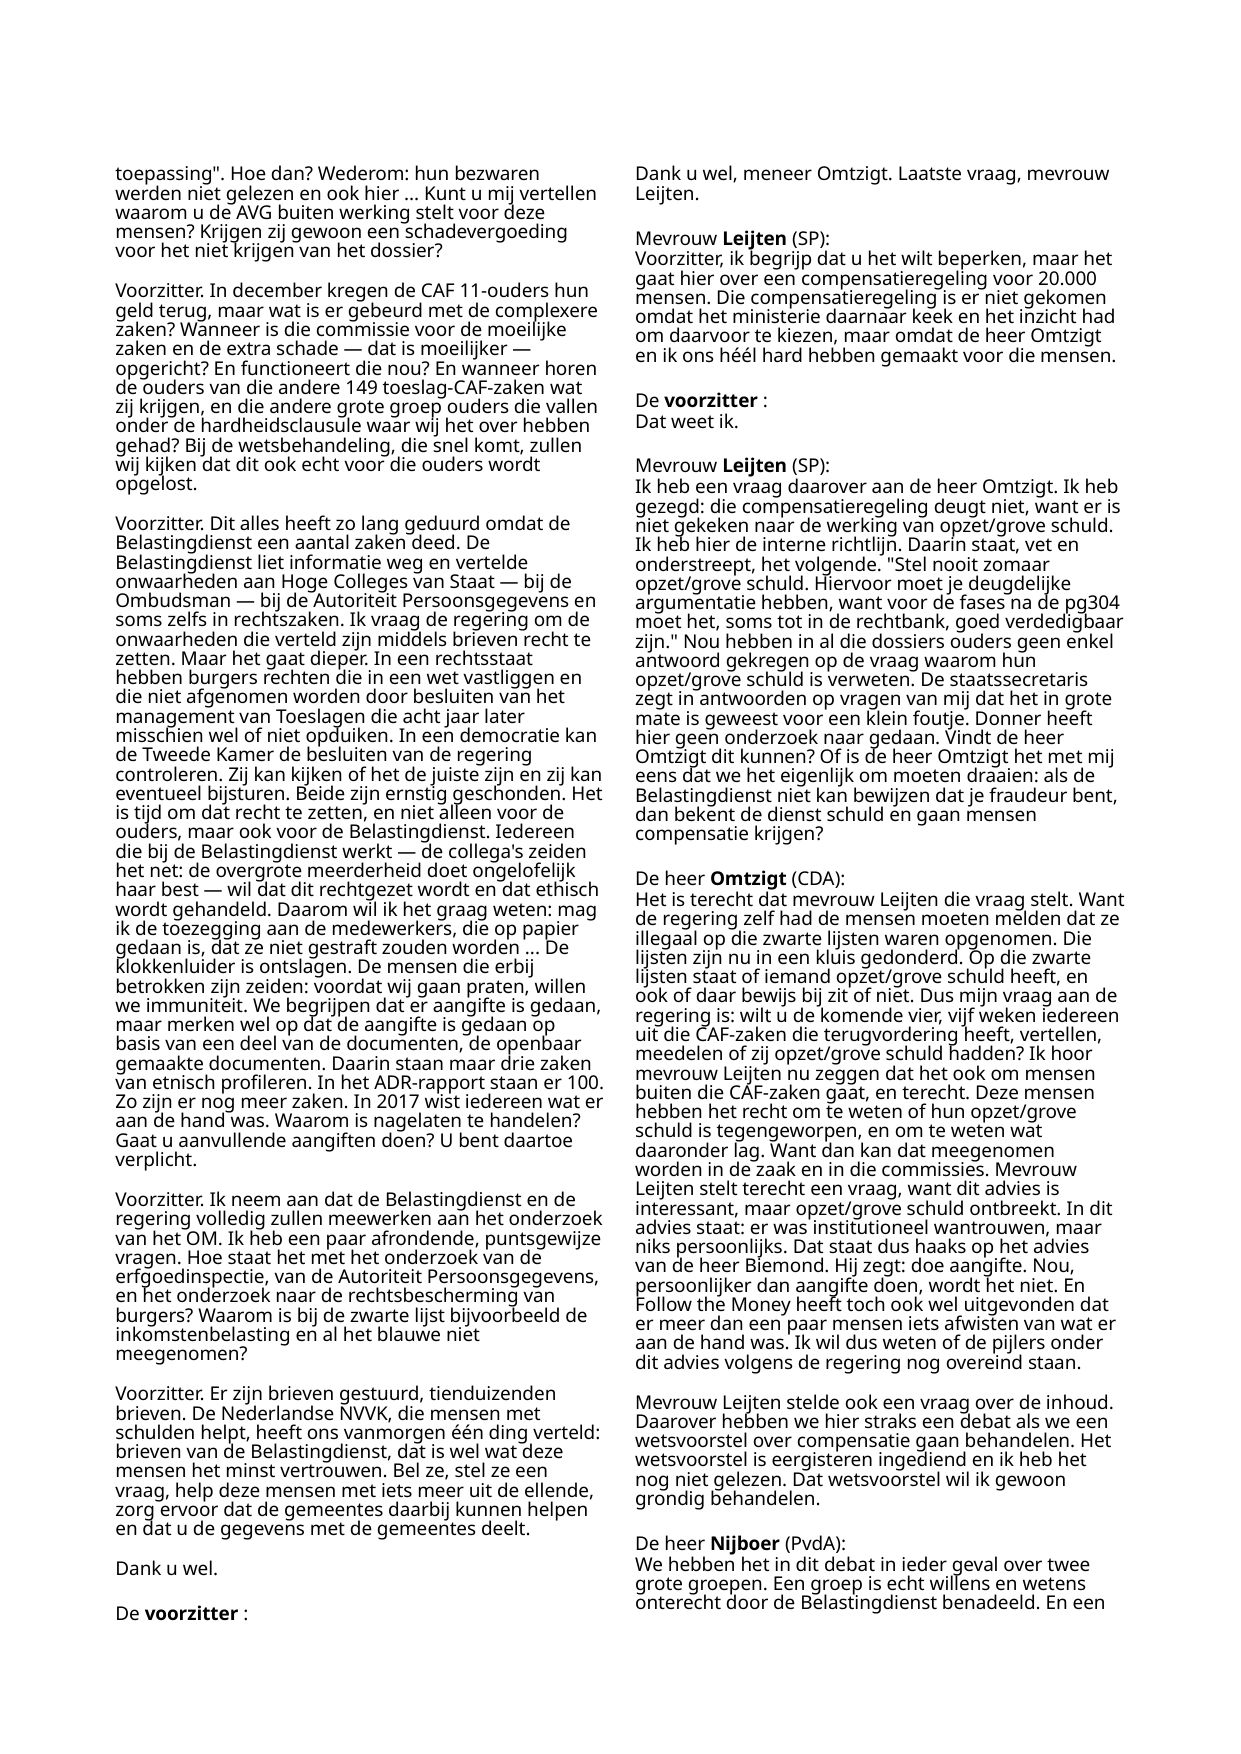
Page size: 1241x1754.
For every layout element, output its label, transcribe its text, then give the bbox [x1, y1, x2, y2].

text Het is terecht dat mevrouw Leijten die vraag stelt. Want de regering zelf had de mensen moeten melden dat ze illegaal op die zwarte lijsten waren opgenomen. Die lijsten zijn nu in een kluis gedonderd. Op die zwarte lijsten staat of iemand opzet/grove schuld heeft, en ook of daar bewijs bij zit of niet. Dus mijn vraag aan de regering is: wilt u de komende vier, vijf weken iedereen uit die CAF-zaken die terugvordering heeft, vertellen, meedelen of zij opzet/grove schuld hadden? Ik hoor mevrouw Leijten nu zeggen dat het ook om mensen buiten die CAF-zaken gaat, en terecht. Deze mensen hebben het recht om te weten of hun opzet/grove schuld is tegengeworpen, en om te weten wat daaronder lag. Want dan kan dat meegenomen worden in de zaak en in die commissies. Mevrouw Leijten stelt terecht een vraag, want dit advies is interessant, maar opzet/grove schuld ontbreekt. In dit advies staat: er was institutioneel wantrouwen, maar niks persoonlijks. Dat staat dus haaks op het advies van de heer Biemond. Hij zegt: doe aangifte. Nou, persoonlijker dan aangifte doen, wordt het niet. En Follow the Money heeft toch ook wel uitgevonden dat er meer dan een paar mensen iets afwisten van wat er aan de hand was. Ik wil dus weten of de pijlers onder dit advies volgens de regering nog overeind staan. [635, 891, 1125, 1373]
text Dat weet ik. [635, 413, 1125, 432]
text Mevrouw Leijten stelde ook een vraag over de inhoud. Daarover hebben we hier straks een debat als we een wetsvoorstel over compensatie gaan behandelen. Het wetsvoorstel is eergisteren ingediend en ik heb het nog niet gelezen. Dat wetsvoorstel wil ik gewoon grondig behandelen. [635, 1394, 1125, 1509]
text Voorzitter. Dit alles heeft zo lang geduurd omdat de Belastingdienst een aantal zaken deed. De Belastingdienst liet informatie weg en vertelde onwaarheden aan Hoge Colleges van Staat — bij de Ombudsman — bij de Autoriteit Persoonsgegevens en soms zelfs in rechtszaken. Ik vraag de regering om de onwaarheden die verteld zijn middels brieven recht te zetten. Maar het gaat dieper. In een rechtsstaat hebben burgers rechten die in een wet vastliggen en die niet afgenomen worden door besluiten van het management van Toeslagen die acht jaar later misschien wel of niet opduiken. In een democratie kan de Tweede Kamer de besluiten van de regering controleren. Zij kan kijken of het de juiste zijn en zij kan eventueel bijsturen. Beide zijn ernstig geschonden. Het is tijd om dat recht te zetten, en niet alleen voor de ouders, maar ook voor de Belastingdienst. Iedereen die bij de Belastingdienst werkt — de collega's zeiden het net: de overgrote meerderheid doet ongelofelijk haar best — wil dat dit rechtgezet wordt en dat ethisch wordt gehandeld. Daarom wil ik het graag weten: mag ik de toezegging aan de medewerkers, die op papier gedaan is, dat ze niet gestraft zouden worden ... De klokkenluider is ontslagen. De mensen die erbij betrokken zijn zeiden: voordat wij gaan praten, willen we immuniteit. We begrijpen dat er aangifte is gedaan, maar merken wel op dat de aangifte is gedaan op basis van een deel van de documenten, de openbaar gemaakte documenten. Daarin staan maar drie zaken van etnisch profileren. In het ADR-rapport staan er 100. Zo zijn er nog meer zaken. In 2017 wist iedereen wat er aan de hand was. Waarom is nagelaten te handelen? Gaat u aanvullende aangiften doen? U bent daartoe verplicht. [115, 515, 605, 1170]
text toepassing". Hoe dan? Wederom: hun bezwaren werden niet gelezen en ook hier ... Kunt u mij vertellen waarom u de AVG buiten werking stelt voor deze mensen? Krijgen zij gewoon een schadevergoeding voor het niet krijgen van het dossier? [115, 165, 605, 262]
text Voorzitter. In december kregen de CAF 11-ouders hun geld terug, maar wat is er gebeurd met de complexere zaken? Wanneer is die commissie voor de moeilijke zaken en de extra schade — dat is moeilijker — opgericht? En functioneert die nou? En wanneer horen de ouders van die andere 149 toeslag-CAF-zaken wat zij krijgen, en die andere grote groep ouders die vallen onder de hardheidsclausule waar wij het over hebben gehad? Bij de wetsbehandeling, die snel komt, zullen wij kijken dat dit ook echt voor die ouders wordt opgelost. [115, 282, 605, 494]
text De heer Nijboer (PvdA): [635, 1530, 1125, 1556]
text De voorzitter : [115, 1600, 605, 1626]
text Dank u wel, meneer Omtzigt. Laatste vraag, mevrouw Leijten. [635, 165, 1125, 204]
text Voorzitter, ik begrijp dat u het wilt beperken, maar het gaat hier over een compensatieregeling voor 20.000 mensen. Die compensatieregeling is er niet gekomen omdat het ministerie daarnaar keek en het inzicht had om daarvoor te kiezen, maar omdat de heer Omtzigt en ik ons héél hard hebben gemaakt voor die mensen. [635, 250, 1125, 366]
text Dank u wel. [115, 1560, 605, 1579]
text De heer Omtzigt (CDA): [635, 865, 1125, 891]
text Voorzitter. Ik neem aan dat de Belastingdienst en de regering volledig zullen meewerken aan het onderzoek van het OM. Ik heb een paar afrondende, puntsgewijze vragen. Hoe staat het met het onderzoek van de erfgoedinspectie, van de Autoriteit Persoonsgegevens, en het onderzoek naar de rechtsbescherming van burgers? Waarom is bij de zwarte lijst bijvoorbeeld de inkomstenbelasting en al het blauwe niet meegenomen? [115, 1191, 605, 1364]
text Mevrouw Leijten (SP): [635, 225, 1125, 250]
text Ik heb een vraag daarover aan de heer Omtzigt. Ik heb gezegd: die compensatieregeling deugt niet, want er is niet gekeken naar de werking van opzet/grove schuld. Ik heb hier de interne richtlijn. Daarin staat, vet en onderstreept, het volgende. "Stel nooit zomaar opzet/grove schuld. Hiervoor moet je deugdelijke argumentatie hebben, want voor de fases na de pg304 moet het, soms tot in de rechtbank, goed verdedigbaar zijn." Nou hebben in al die dossiers ouders geen enkel antwoord gekregen op de vraag waarom hun opzet/grove schuld is verweten. De staatssecretaris zegt in antwoorden op vragen van mij dat het in grote mate is geweest voor een klein foutje. Donner heeft hier geen onderzoek naar gedaan. Vindt de heer Omtzigt dit kunnen? Of is de heer Omtzigt het met mij eens dat we het eigenlijk om moeten draaien: als de Belastingdienst niet kan bewijzen dat je fraudeur bent, dan bekent de dienst schuld en gaan mensen compensatie krijgen? [635, 478, 1125, 844]
text Mevrouw Leijten (SP): [635, 453, 1125, 478]
text De voorzitter : [635, 387, 1125, 413]
text We hebben het in dit debat in ieder geval over twee grote groepen. Een groep is echt willens en wetens onterecht door de Belastingdienst benadeeld. En een [635, 1556, 1125, 1614]
text Voorzitter. Er zijn brieven gestuurd, tienduizenden brieven. De Nederlandse NVVK, die mensen met schulden helpt, heeft ons vanmorgen één ding verteld: brieven van de Belastingdienst, dat is wel wat deze mensen het minst vertrouwen. Bel ze, stel ze een vraag, help deze mensen met iets meer uit de ellende, zorg ervoor dat de gemeentes daarbij kunnen helpen en dat u de gegevens met de gemeentes deelt. [115, 1385, 605, 1539]
